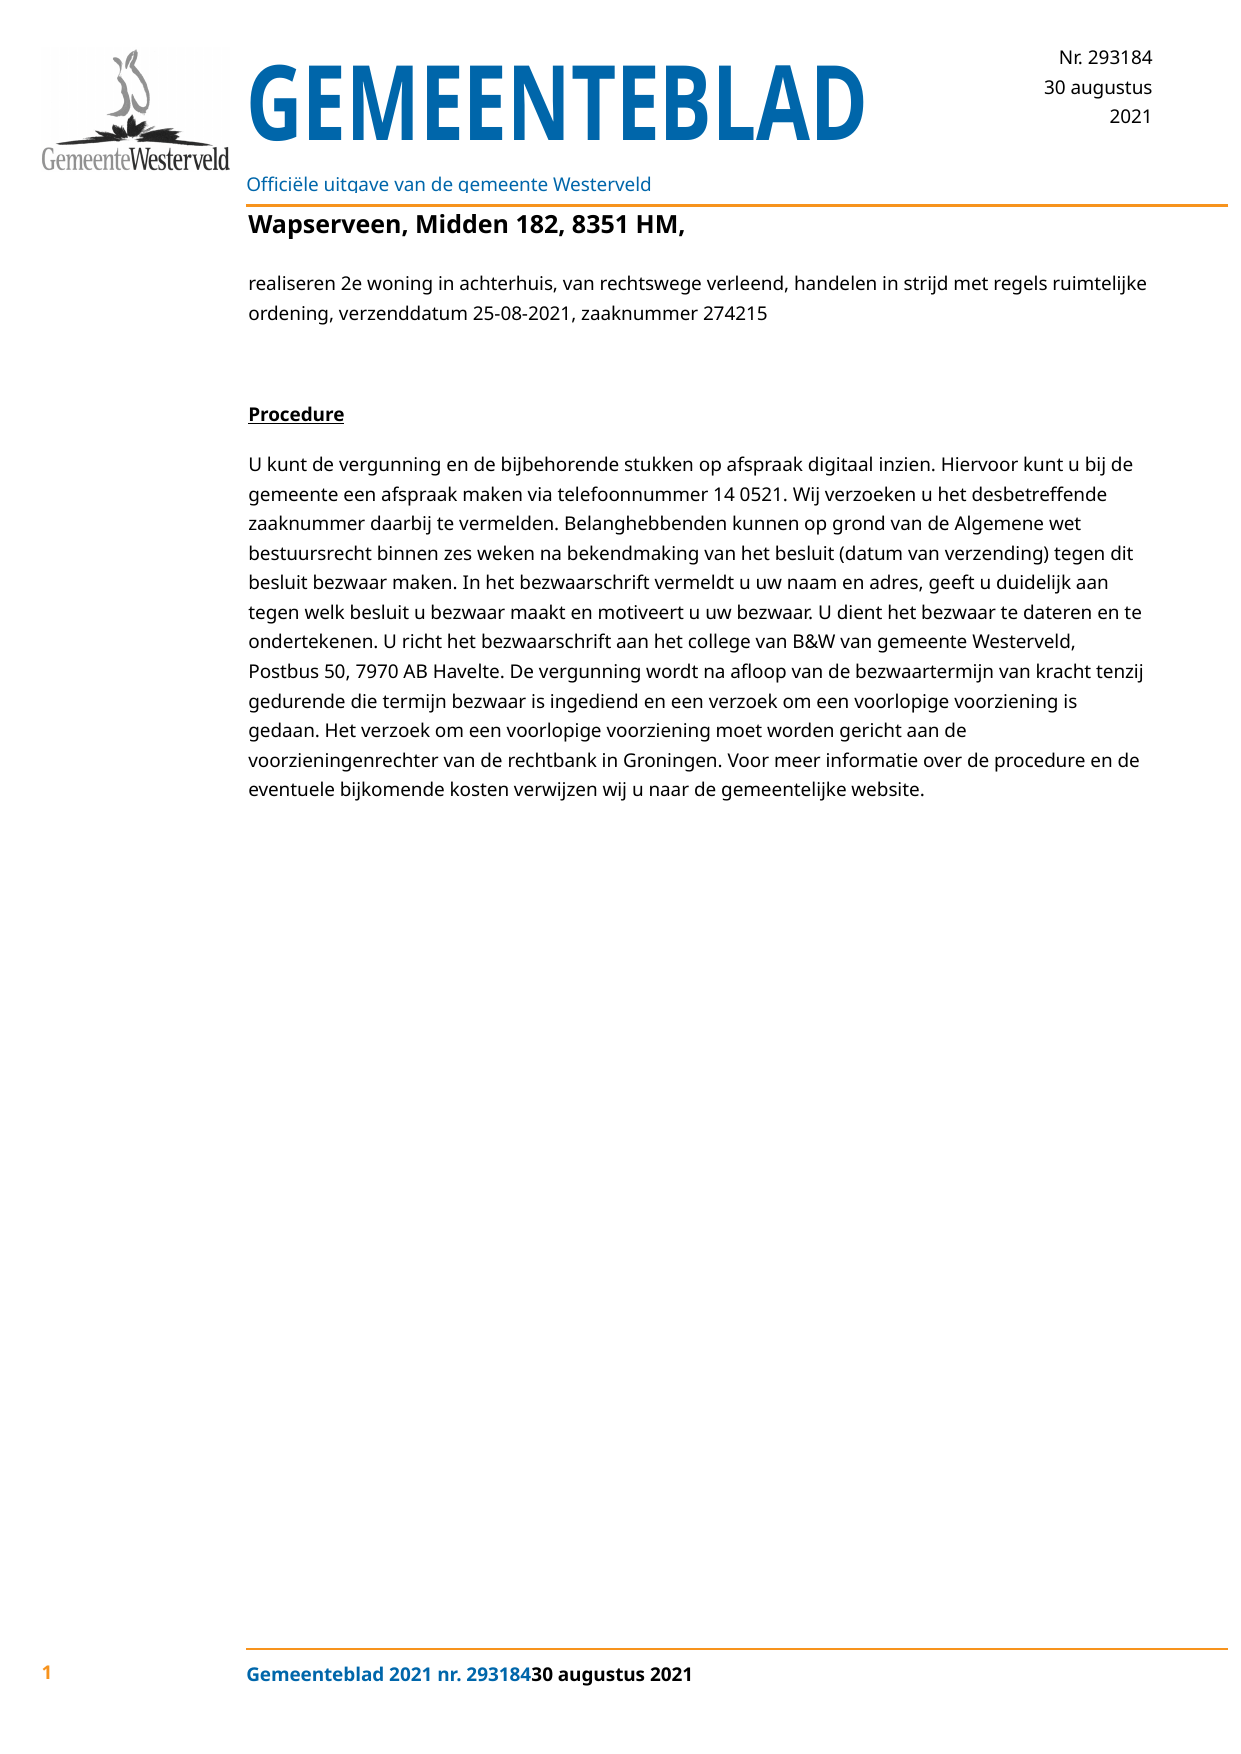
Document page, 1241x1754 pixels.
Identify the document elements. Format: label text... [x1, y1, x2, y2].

text Wapserveen, Midden 182, 8351 HM, [248, 207, 1152, 241]
text realiseren 2e woning in achterhuis, van rechtswege verleend, handelen in strijd met regels ruimtelijke ordening, verzenddatum 25-08-2021, zaaknummer 274215 [248, 270, 1152, 326]
text U kunt de vergunning en de bijbehorende stukken op afspraak digitaal inzien. Hiervoor kunt u bij de gemeente een afspraak maken via telefoonnummer 14 0521. Wij verzoeken u het desbetreffende zaaknummer daarbij te vermelden. Belanghebbenden kunnen op grond van de Algemene wet bestuursrecht binnen zes weken na bekendmaking van het besluit (datum van verzending) tegen dit besluit bezwaar maken. In het bezwaarschrift vermeldt u uw naam en adres, geeft u duidelijk aan tegen welk besluit u bezwaar maakt en motiveert u uw bezwaar. U dient het bezwaar te dateren en te ondertekenen. U richt het bezwaarschrift aan het college van B&W van gemeente Westerveld, Postbus 50, 7970 AB Havelte. De vergunning wordt na afloop van de bezwaartermijn van kracht tenzij gedurende die termijn bezwaar is ingediend en een verzoek om een voorlopige voorziening is gedaan. Het verzoek om een voorlopige voorziening moet worden gericht aan de voorzieningenrechter van de rechtbank in Groningen. Voor meer informatie over de procedure en de eventuele bijkomende kosten verwijzen wij u naar de gemeentelijke website. [248, 451, 1152, 802]
text Procedure [248, 401, 1152, 426]
picture [41, 47, 231, 172]
